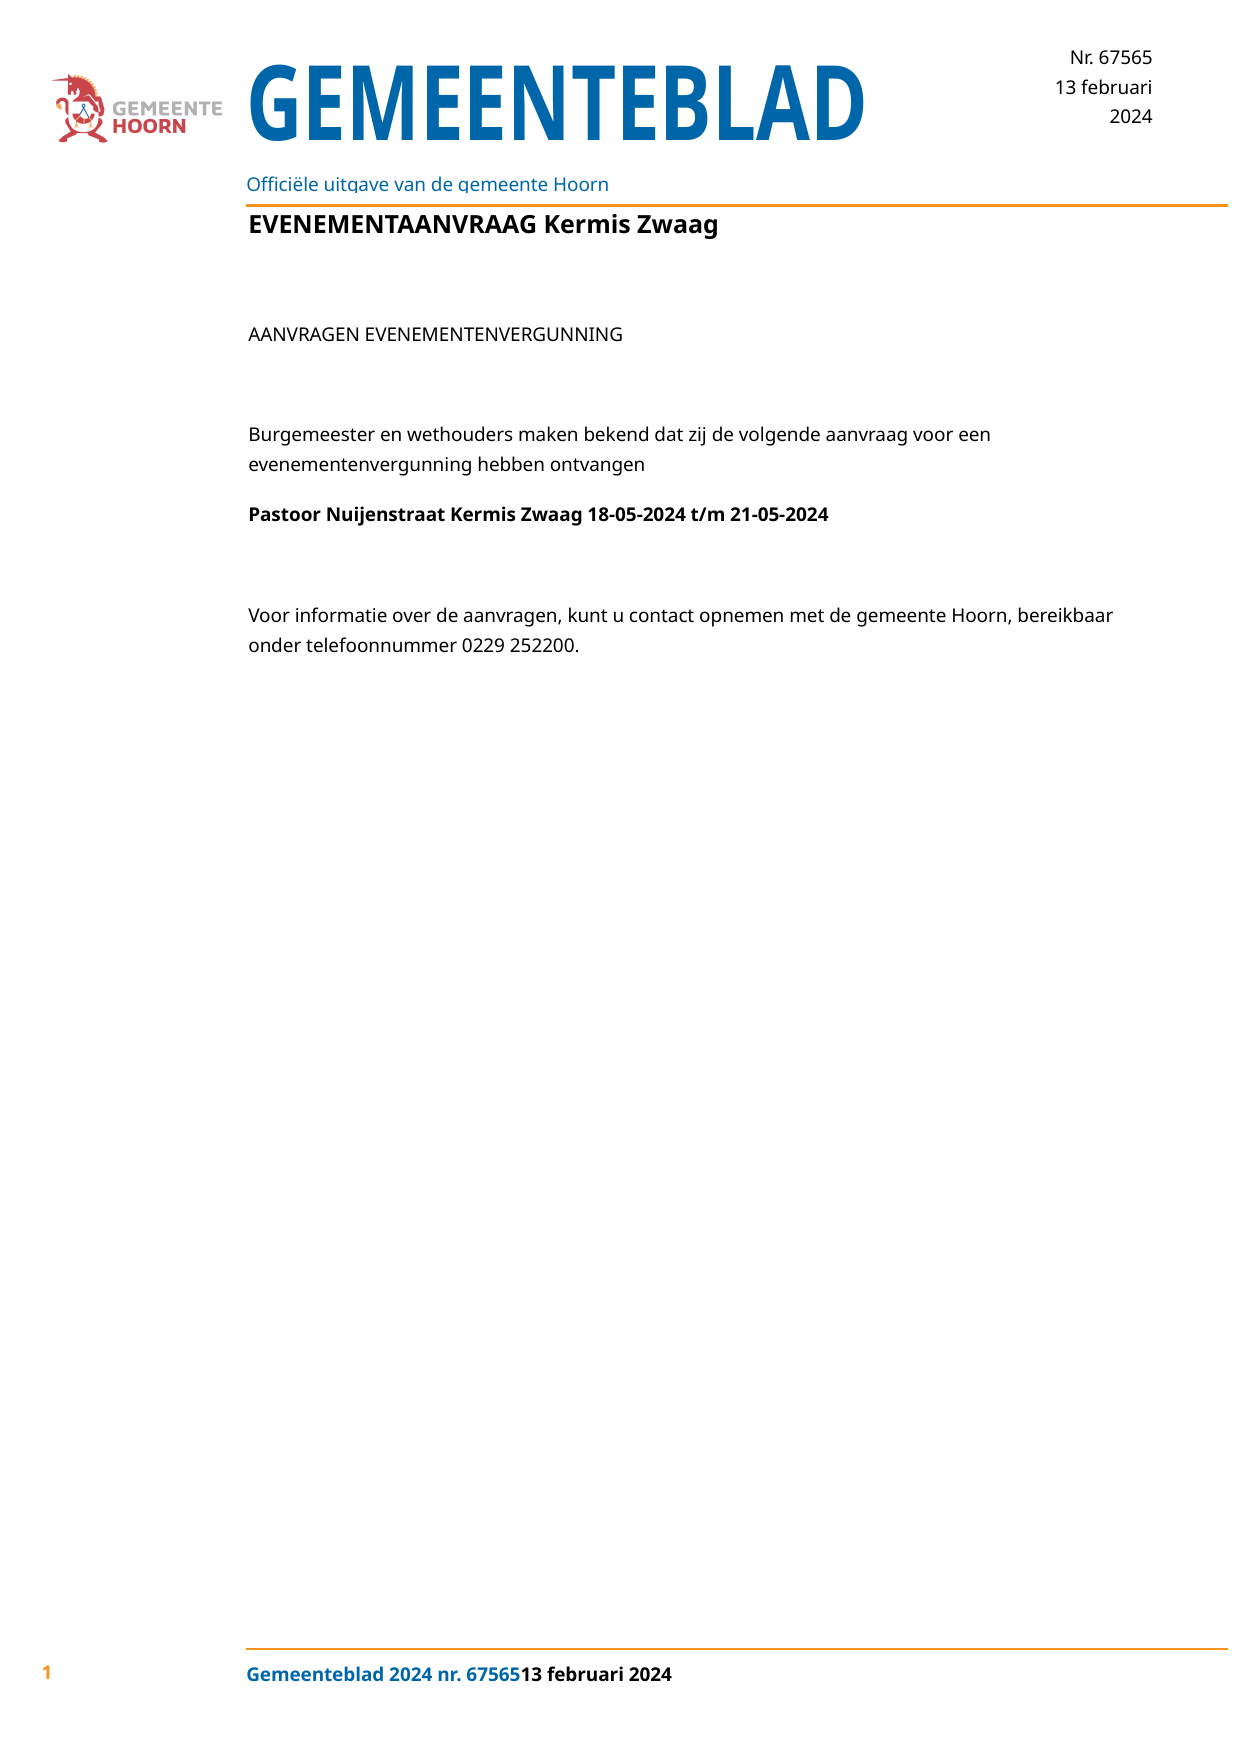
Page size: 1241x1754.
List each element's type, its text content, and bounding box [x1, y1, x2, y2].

text Voor informatie over de aanvragen, kunt u contact opnemen met de gemeente Hoorn, bereikbaar onder telefoonnummer 0229 252200. [248, 602, 1152, 658]
text EVENEMENTAANVRAAG Kermis Zwaag [248, 207, 1152, 241]
text AANVRAGEN EVENEMENTENVERGUNNING [248, 321, 1152, 346]
picture [41, 47, 231, 172]
text Burgemeester en wethouders maken bekend dat zij de volgende aanvraag voor een evenementenvergunning hebben ontvangen [248, 422, 1152, 477]
text Pastoor Nuijenstraat Kermis Zwaag 18-05-2024 t/m 21-05-2024 [248, 502, 1152, 527]
